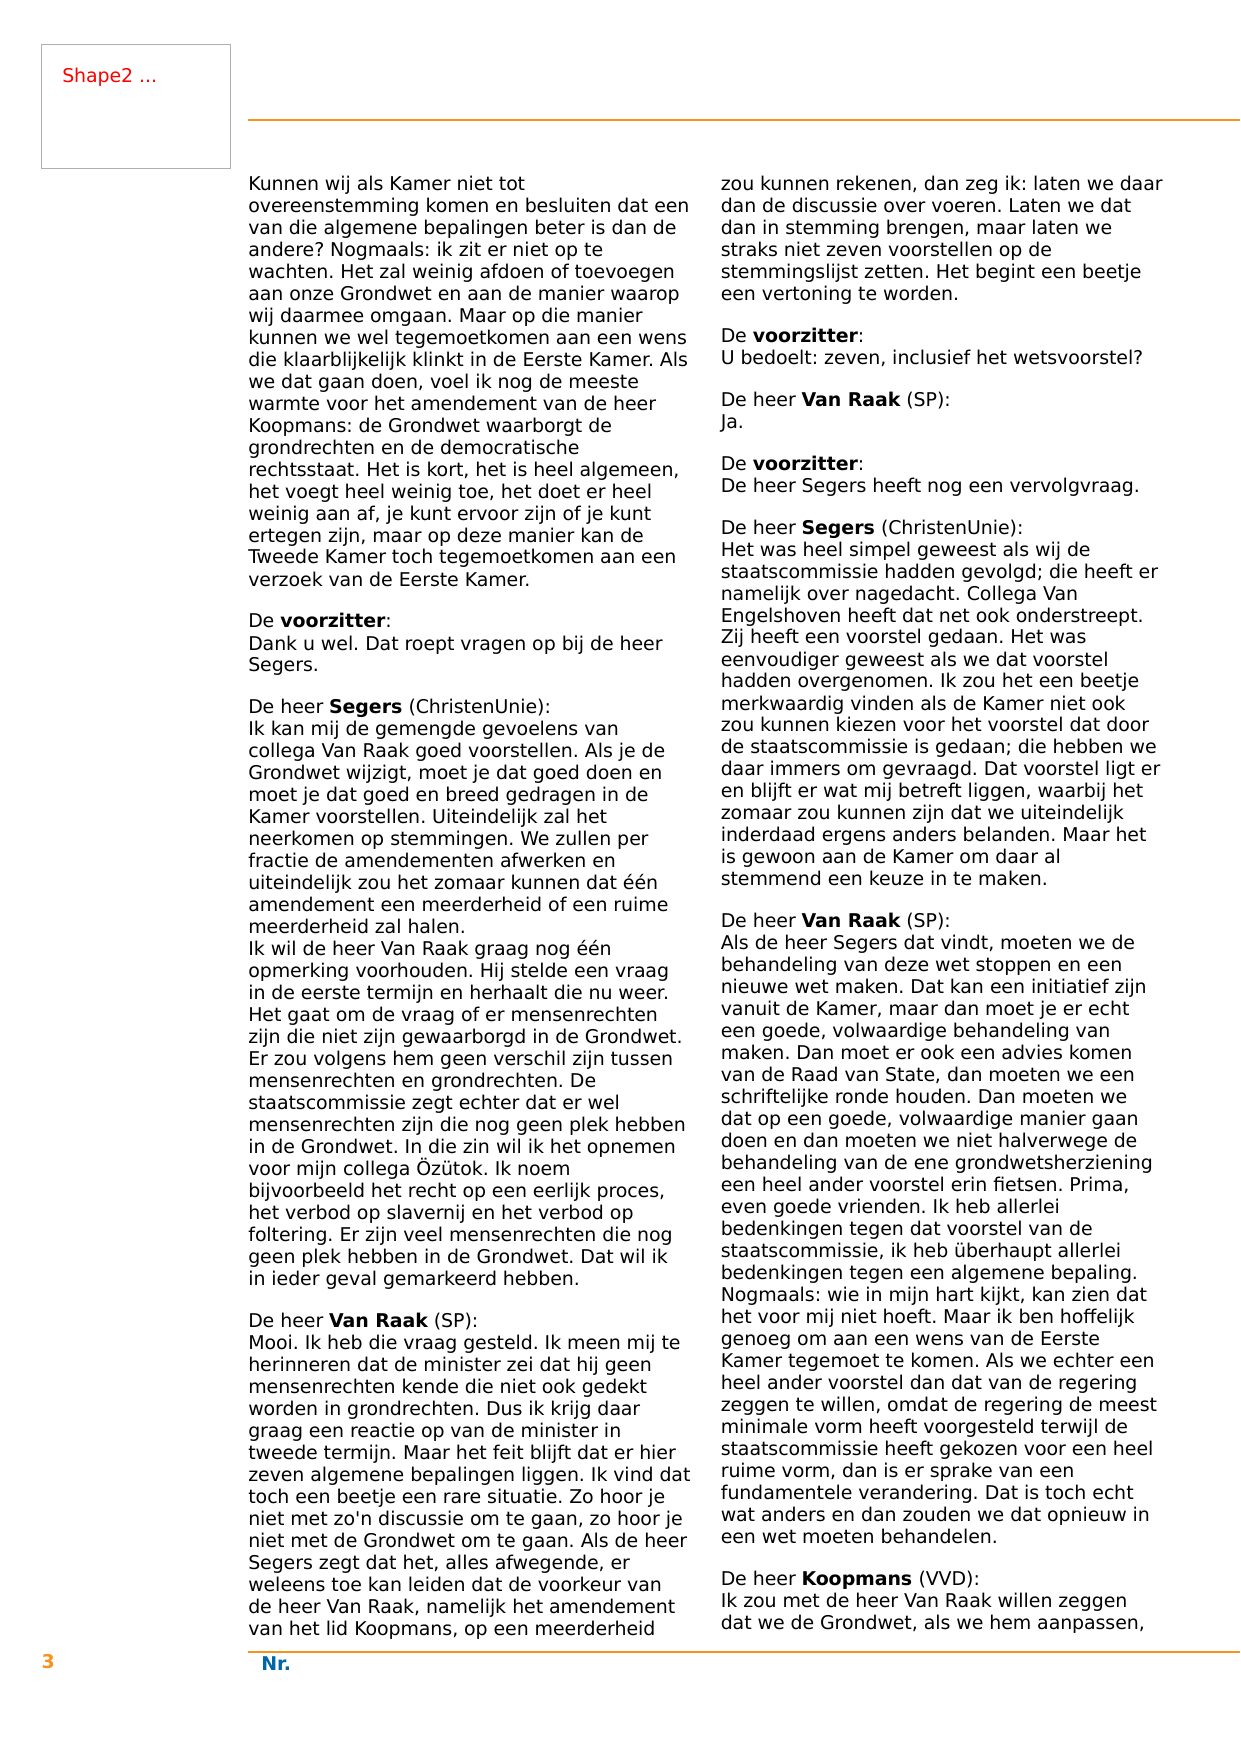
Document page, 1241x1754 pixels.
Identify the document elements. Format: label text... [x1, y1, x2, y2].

text De voorzitter: [721, 325, 1163, 347]
text De heer Van Raak (SP): [721, 910, 1163, 932]
text De voorzitter: [721, 453, 1163, 474]
text De heer Segers heeft nog een vervolgvraag. [721, 474, 1163, 497]
text Als de heer Segers dat vindt, moeten we de behandeling van deze wet stoppen en een nieuwe wet maken. Dat kan een initiatief zijn vanuit de Kamer, maar dan moet je er echt een goede, volwaardige behandeling van maken. Dan moet er ook een advies komen van de Raad van State, dan moeten we een schriftelijke ronde houden. Dan moeten we dat op een goede, volwaardige manier gaan doen en dan moeten we niet halverwege de behandeling van de ene grondwetsherziening een heel ander voorstel erin fietsen. Prima, even goede vrienden. Ik heb allerlei bedenkingen tegen dat voorstel van de staatscommissie, ik heb überhaupt allerlei bedenkingen tegen een algemene bepaling. Nogmaals: wie in mijn hart kijkt, kan zien dat het voor mij niet hoeft. Maar ik ben hoffelijk genoeg om aan een wens van de Eerste Kamer tegemoet te komen. Als we echter een heel ander voorstel dan dat van de regering zeggen te willen, omdat de regering de meest minimale vorm heeft voorgesteld terwijl de staatscommissie heeft gekozen voor een heel ruime vorm, dan is er sprake van een fundamentele verandering. Dat is toch echt wat anders en dan zouden we dat opnieuw in een wet moeten behandelen. [721, 932, 1163, 1548]
text Kunnen wij als Kamer niet tot overeenstemming komen en besluiten dat een van die algemene bepalingen beter is dan de andere? Nogmaals: ik zit er niet op te wachten. Het zal weinig afdoen of toevoegen aan onze Grondwet en aan de manier waarop wij daarmee omgaan. Maar op die manier kunnen we wel tegemoetkomen aan een wens die klaarblijkelijk klinkt in de Eerste Kamer. Als we dat gaan doen, voel ik nog de meeste warmte voor het amendement van de heer Koopmans: de Grondwet waarborgt de grondrechten en de democratische rechtsstaat. Het is kort, het is heel algemeen, het voegt heel weinig toe, het doet er heel weinig aan af, je kunt ervoor zijn of je kunt ertegen zijn, maar op deze manier kan de Tweede Kamer toch tegemoetkomen aan een verzoek van de Eerste Kamer. [248, 173, 691, 590]
text Ik kan mij de gemengde gevoelens van collega Van Raak goed voorstellen. Als je de Grondwet wijzigt, moet je dat goed doen en moet je dat goed en breed gedragen in de Kamer voorstellen. Uiteindelijk zal het neerkomen op stemmingen. We zullen per fractie de amendementen afwerken en uiteindelijk zou het zomaar kunnen dat één amendement een meerderheid of een ruime meerderheid zal halen. [248, 718, 691, 938]
text De heer Segers (ChristenUnie): [721, 517, 1163, 538]
text Mooi. Ik heb die vraag gesteld. Ik meen mij te herinneren dat de minister zei dat hij geen mensenrechten kende die niet ook gedekt worden in grondrechten. Dus ik krijg daar graag een reactie op van de minister in tweede termijn. Maar het feit blijft dat er hier zeven algemene bepalingen liggen. Ik vind dat toch een beetje een rare situatie. Zo hoor je niet met zo'n discussie om te gaan, zo hoor je niet met de Grondwet om te gaan. Als de heer Segers zegt dat het, alles afwegende, er weleens toe kan leiden dat de voorkeur van de heer Van Raak, namelijk het amendement van het lid Koopmans, op een meerderheid [248, 1332, 691, 1639]
text De heer Segers (ChristenUnie): [248, 696, 691, 718]
text De heer Koopmans (VVD): [721, 1568, 1163, 1589]
text Ik wil de heer Van Raak graag nog één opmerking voorhouden. Hij stelde een vraag in de eerste termijn en herhaalt die nu weer. Het gaat om de vraag of er mensenrechten zijn die niet zijn gewaarborgd in de Grondwet. Er zou volgens hem geen verschil zijn tussen mensenrechten en grondrechten. De staatscommissie zegt echter dat er wel mensenrechten zijn die nog geen plek hebben in de Grondwet. In die zin wil ik het opnemen voor mijn collega Özütok. Ik noem bijvoorbeeld het recht op een eerlijk proces, het verbod op slavernij en het verbod op foltering. Er zijn veel mensenrechten die nog geen plek hebben in de Grondwet. Dat wil ik in ieder geval gemarkeerd hebben. [248, 938, 691, 1290]
text Het was heel simpel geweest als wij de staatscommissie hadden gevolgd; die heeft er namelijk over nagedacht. Collega Van Engelshoven heeft dat net ook onderstreept. Zij heeft een voorstel gedaan. Het was eenvoudiger geweest als we dat voorstel hadden overgenomen. Ik zou het een beetje merkwaardig vinden als de Kamer niet ook zou kunnen kiezen voor het voorstel dat door de staatscommissie is gedaan; die hebben we daar immers om gevraagd. Dat voorstel ligt er en blijft er wat mij betreft liggen, waarbij het zomaar zou kunnen zijn dat we uiteindelijk inderdaad ergens anders belanden. Maar het is gewoon aan de Kamer om daar al stemmend een keuze in te maken. [721, 538, 1163, 890]
text De heer Van Raak (SP): [721, 389, 1163, 411]
text De heer Van Raak (SP): [248, 1310, 691, 1332]
text Ja. [721, 411, 1163, 433]
text U bedoelt: zeven, inclusief het wetsvoorstel? [721, 347, 1163, 369]
text Dank u wel. Dat roept vragen op bij de heer Segers. [248, 632, 691, 676]
text zou kunnen rekenen, dan zeg ik: laten we daar dan de discussie over voeren. Laten we dat dan in stemming brengen, maar laten we straks niet zeven voorstellen op de stemmingslijst zetten. Het begint een beetje een vertoning te worden. [721, 173, 1163, 305]
text Ik zou met de heer Van Raak willen zeggen dat we de Grondwet, als we hem aanpassen, [721, 1589, 1163, 1633]
text De voorzitter: [248, 610, 691, 632]
